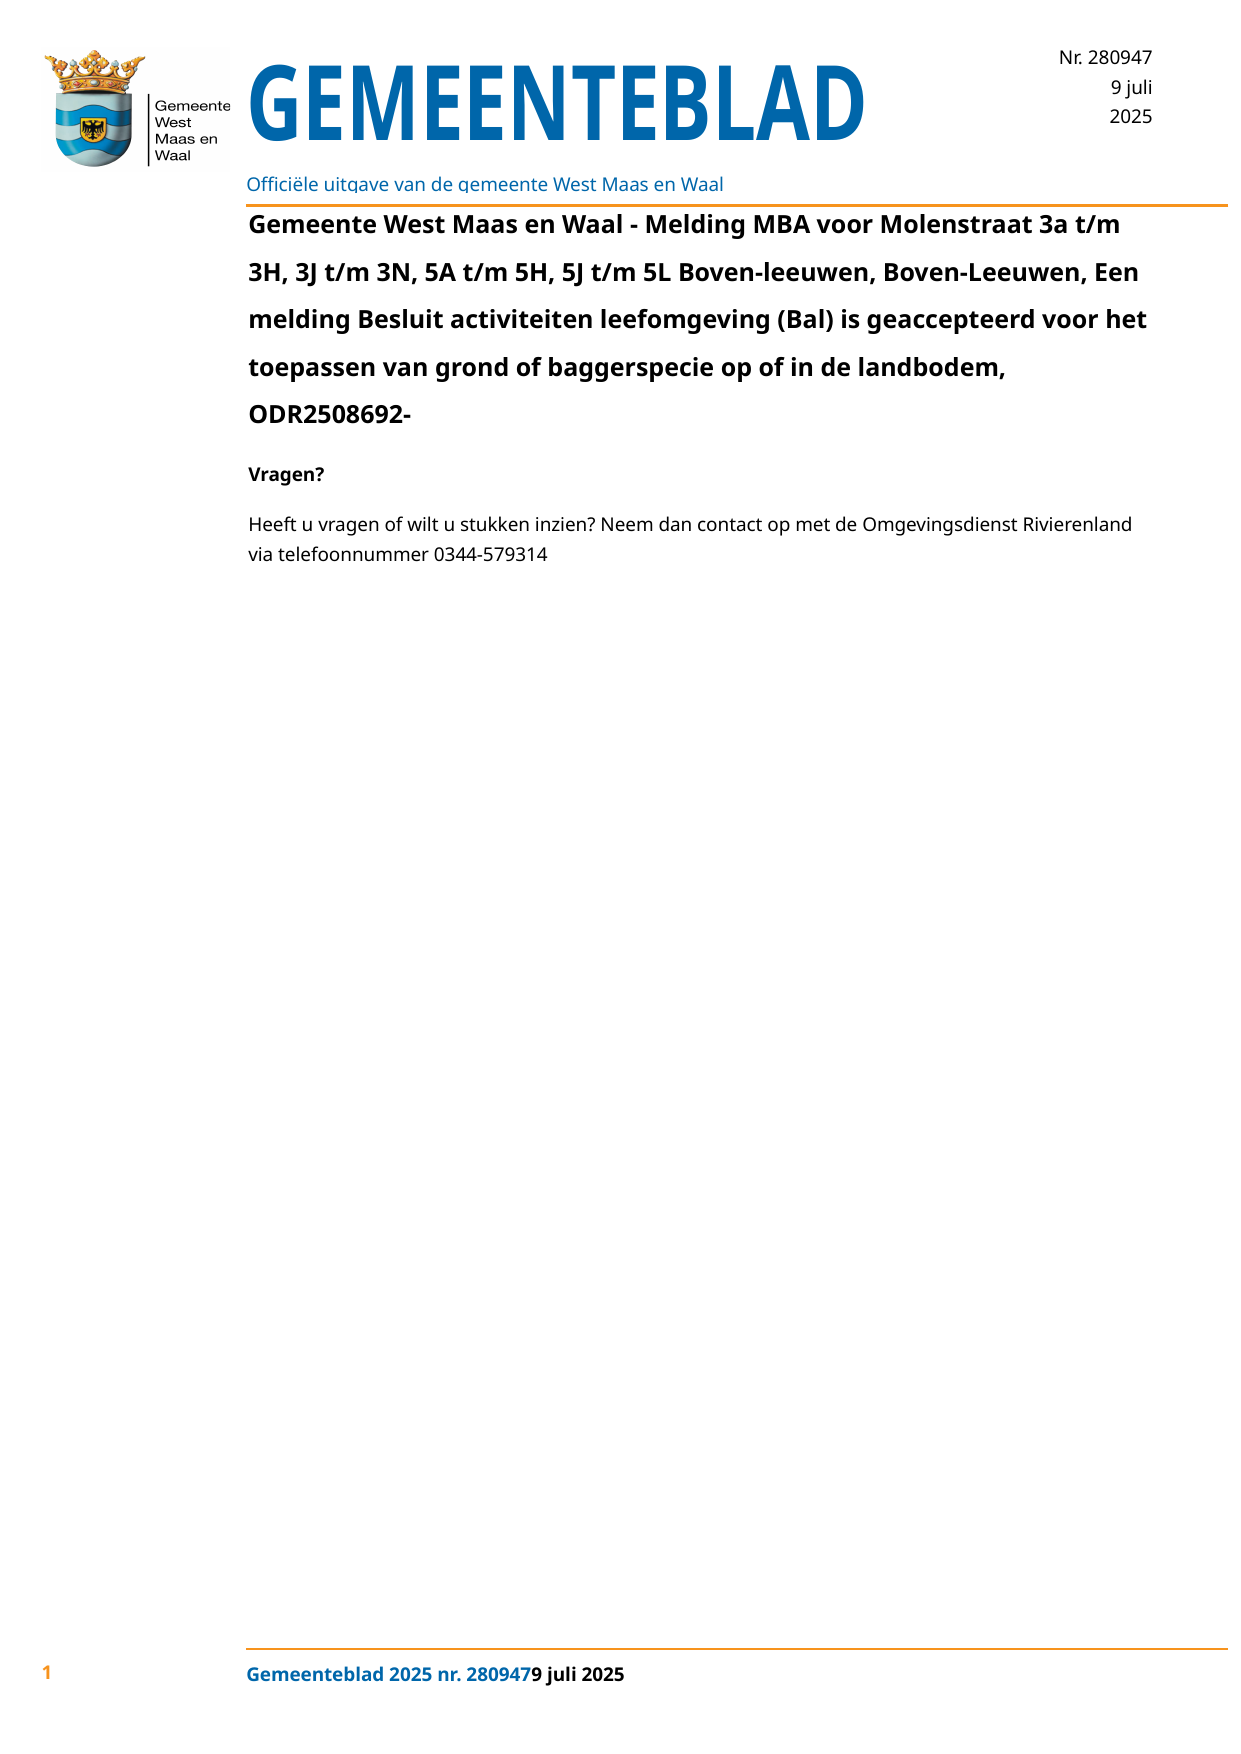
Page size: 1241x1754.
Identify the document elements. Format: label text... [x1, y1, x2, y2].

picture [41, 47, 231, 172]
text Heeft u vragen of wilt u stukken inzien? Neem dan contact op met de Omgevingsdienst Rivierenland via telefoonnummer 0344-579314 [248, 511, 1152, 566]
text Gemeente West Maas en Waal - Melding MBA voor Molenstraat 3a t/m 3H, 3J t/m 3N, 5A t/m 5H, 5J t/m 5L Boven-leeuwen, Boven-Leeuwen, Een melding Besluit activiteiten leefomgeving (Bal) is geaccepteerd voor het toepassen van grond of baggerspecie op of in de landbodem, ODR2508692- [248, 207, 1152, 431]
text Vragen? [248, 461, 1152, 486]
